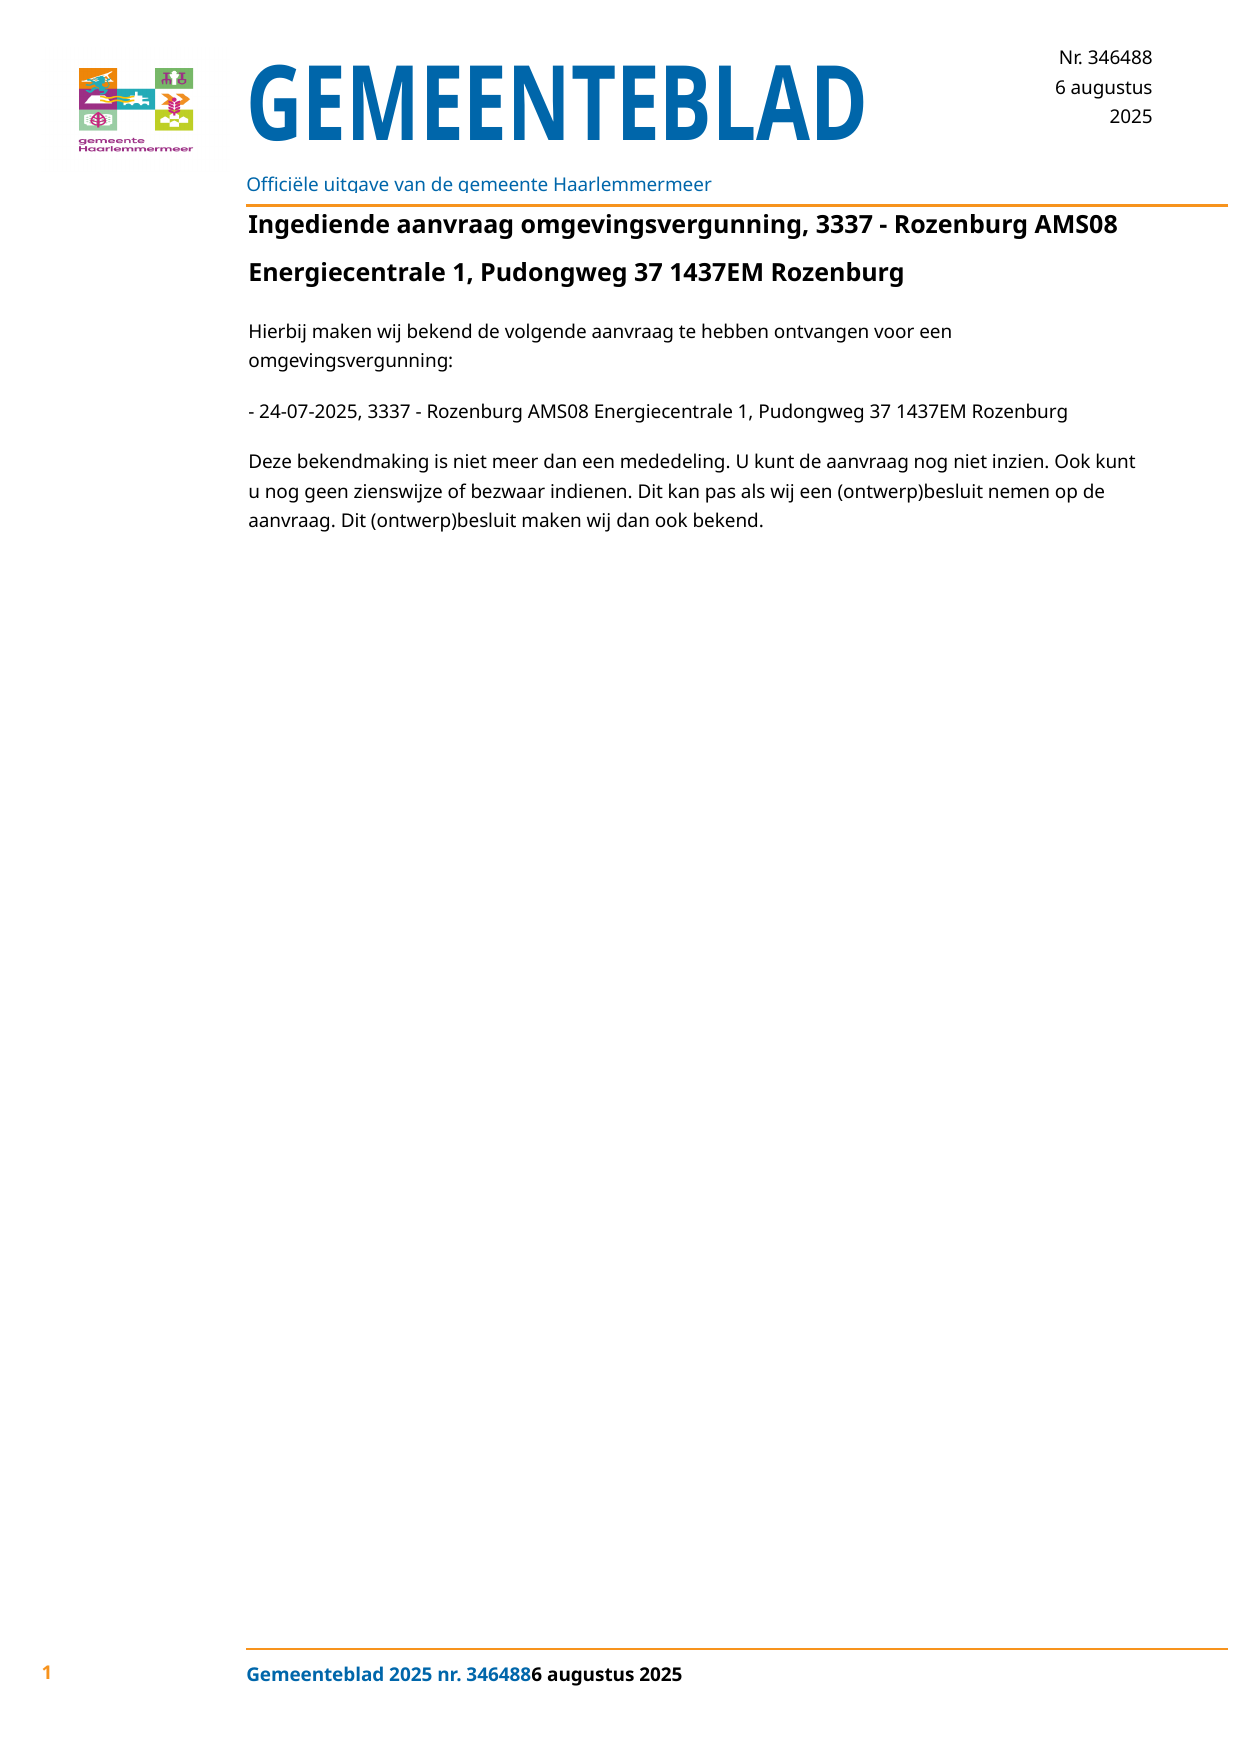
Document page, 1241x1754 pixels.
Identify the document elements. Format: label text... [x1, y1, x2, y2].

text - 24-07-2025, 3337 - Rozenburg AMS08 Energiecentrale 1, Pudongweg 37 1437EM Rozenburg [248, 398, 1152, 424]
text Hierbij maken wij bekend de volgende aanvraag te hebben ontvangen voor een omgevingsvergunning: [248, 318, 1152, 373]
text Ingediende aanvraag omgevingsvergunning, 3337 - Rozenburg AMS08 Energiecentrale 1, Pudongweg 37 1437EM Rozenburg [248, 207, 1152, 288]
text Deze bekendmaking is niet meer dan een mededeling. U kunt de aanvraag nog niet inzien. Ook kunt u nog geen zienswijze of bezwaar indienen. Dit kan pas als wij een (ontwerp)besluit nemen op de aanvraag. Dit (ontwerp)besluit maken wij dan ook bekend. [248, 448, 1152, 533]
picture [41, 47, 231, 172]
